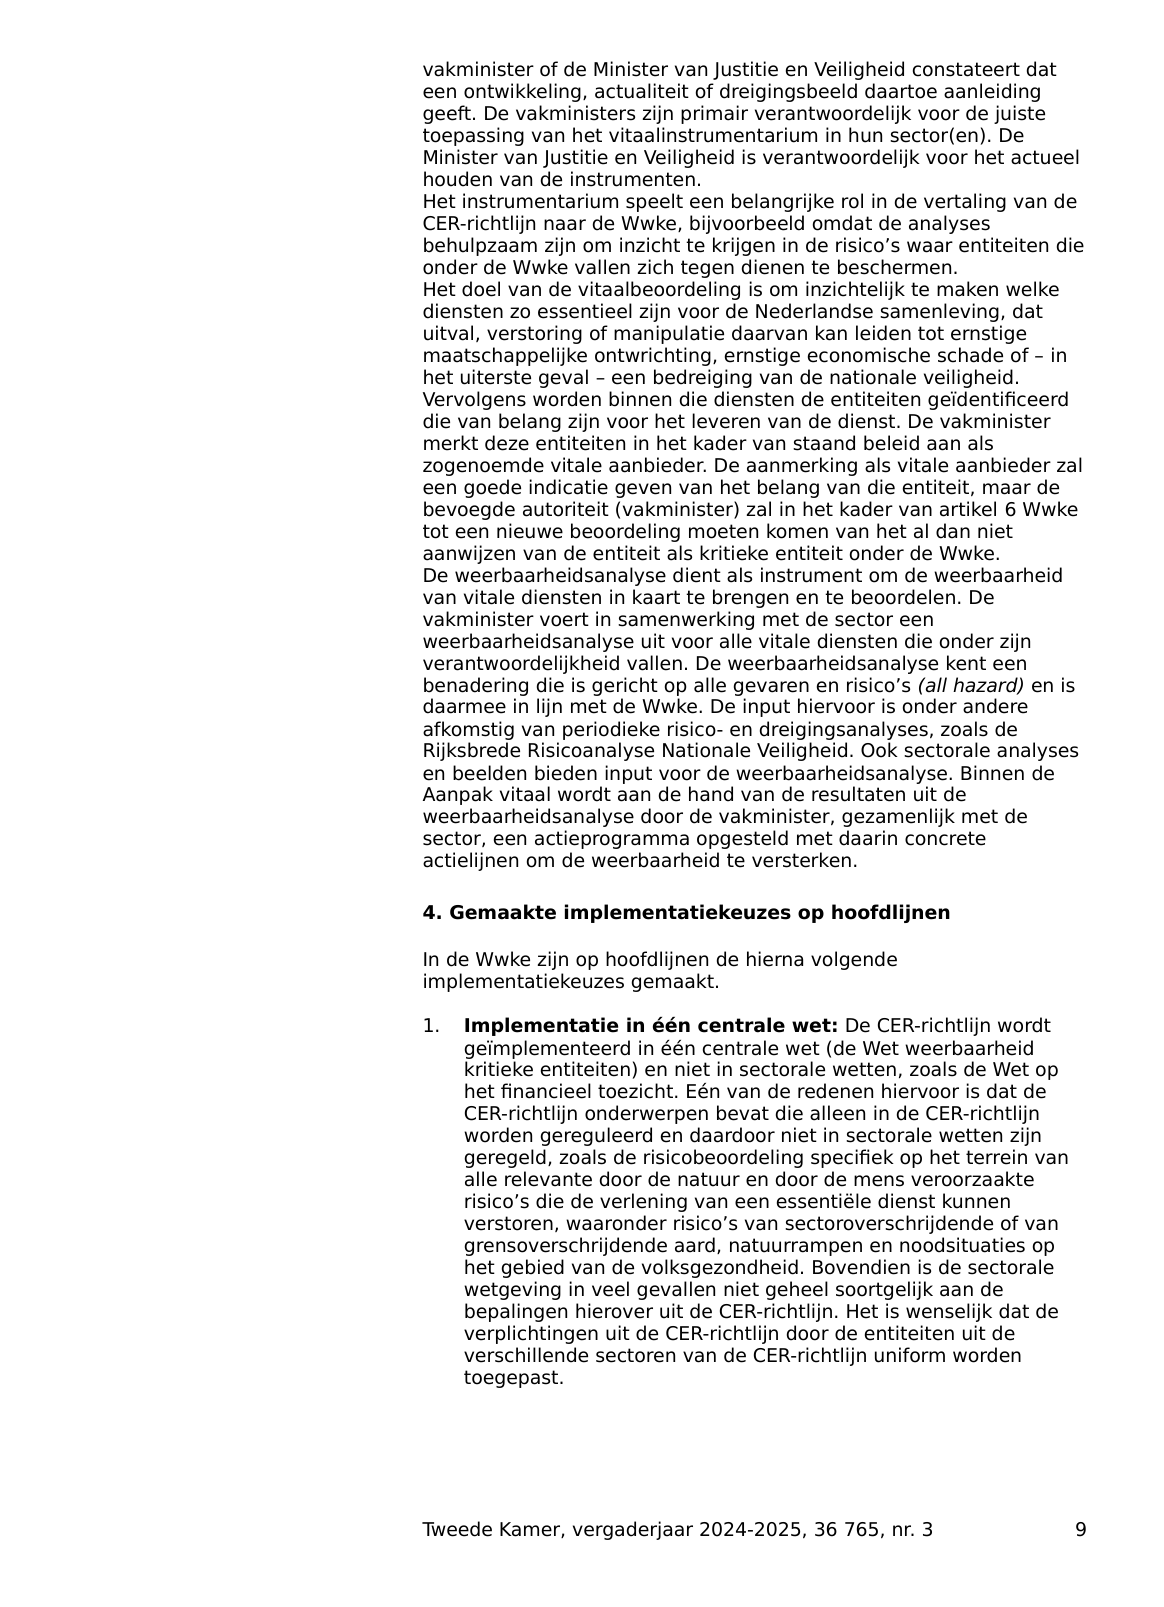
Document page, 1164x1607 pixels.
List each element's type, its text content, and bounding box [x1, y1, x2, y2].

text Het doel van de vitaalbeoordeling is om inzichtelijk te maken welke diensten zo essentieel zijn voor de Nederlandse samenleving, dat uitval, verstoring of manipulatie daarvan kan leiden tot ernstige maatschappelijke ontwrichting, ernstige economische schade of – in het uiterste geval – een bedreiging van de nationale veiligheid. Vervolgens worden binnen die diensten de entiteiten geïdentificeerd die van belang zijn voor het leveren van de dienst. De vakminister merkt deze entiteiten in het kader van staand beleid aan als zogenoemde vitale aanbieder. De aanmerking als vitale aanbieder zal een goede indicatie geven van het belang van die entiteit, maar de bevoegde autoriteit (vakminister) zal in het kader van artikel 6 Wwke tot een nieuwe beoordeling moeten komen van het al dan niet aanwijzen van de entiteit als kritieke entiteit onder de Wwke. [422, 279, 1087, 564]
text Het instrumentarium speelt een belangrijke rol in de vertaling van de CER-richtlijn naar de Wwke, bijvoorbeeld omdat de analyses behulpzaam zijn om inzicht te krijgen in de risico’s waar entiteiten die onder de Wwke vallen zich tegen dienen te beschermen. [422, 191, 1087, 279]
text 1. Implementatie in één centrale wet: De CER-richtlijn wordt geïmplementeerd in één centrale wet (de Wet weerbaarheid kritieke entiteiten) en niet in sectorale wetten, zoals de Wet op het financieel toezicht. Eén van de redenen hiervoor is dat de CER-richtlijn onderwerpen bevat die alleen in de CER-richtlijn worden gereguleerd en daardoor niet in sectorale wetten zijn geregeld, zoals de risicobeoordeling specifiek op het terrein van alle relevante door de natuur en door de mens veroorzaakte risico’s die de verlening van een essentiële dienst kunnen verstoren, waaronder risico’s van sectoroverschrijdende of van grensoverschrijdende aard, natuurrampen en noodsituaties op het gebied van de volksgezondheid. Bovendien is de sectorale wetgeving in veel gevallen niet geheel soortgelijk aan de bepalingen hierover uit de CER-richtlijn. Het is wenselijk dat de verplichtingen uit de CER-richtlijn door de entiteiten uit de verschillende sectoren van de CER-richtlijn uniform worden toegepast. [422, 1015, 1087, 1389]
text vakminister of de Minister van Justitie en Veiligheid constateert dat een ontwikkeling, actualiteit of dreigingsbeeld daartoe aanleiding geeft. De vakministers zijn primair verantwoordelijk voor de juiste toepassing van het vitaalinstrumentarium in hun sector(en). De Minister van Justitie en Veiligheid is verantwoordelijk voor het actueel houden van de instrumenten. [422, 59, 1087, 191]
text In de Wwke zijn op hoofdlijnen de hierna volgende implementatiekeuzes gemaakt. [422, 949, 1087, 993]
subtitle 4. Gemaakte implementatiekeuzes op hoofdlijnen [422, 902, 1087, 924]
text De weerbaarheidsanalyse dient als instrument om de weerbaarheid van vitale diensten in kaart te brengen en te beoordelen. De vakminister voert in samenwerking met de sector een weerbaarheidsanalyse uit voor alle vitale diensten die onder zijn verantwoordelijkheid vallen. De weerbaarheidsanalyse kent een benadering die is gericht op alle gevaren en risico’s (all hazard) en is daarmee in lijn met de Wwke. De input hiervoor is onder andere afkomstig van periodieke risico- en dreigingsanalyses, zoals de Rijksbrede Risicoanalyse Nationale Veiligheid. Ook sectorale analyses en beelden bieden input voor de weerbaarheidsanalyse. Binnen de Aanpak vitaal wordt aan de hand van de resultaten uit de weerbaarheidsanalyse door de vakminister, gezamenlijk met de sector, een actieprogramma opgesteld met daarin concrete actielijnen om de weerbaarheid te versterken. [422, 564, 1087, 872]
